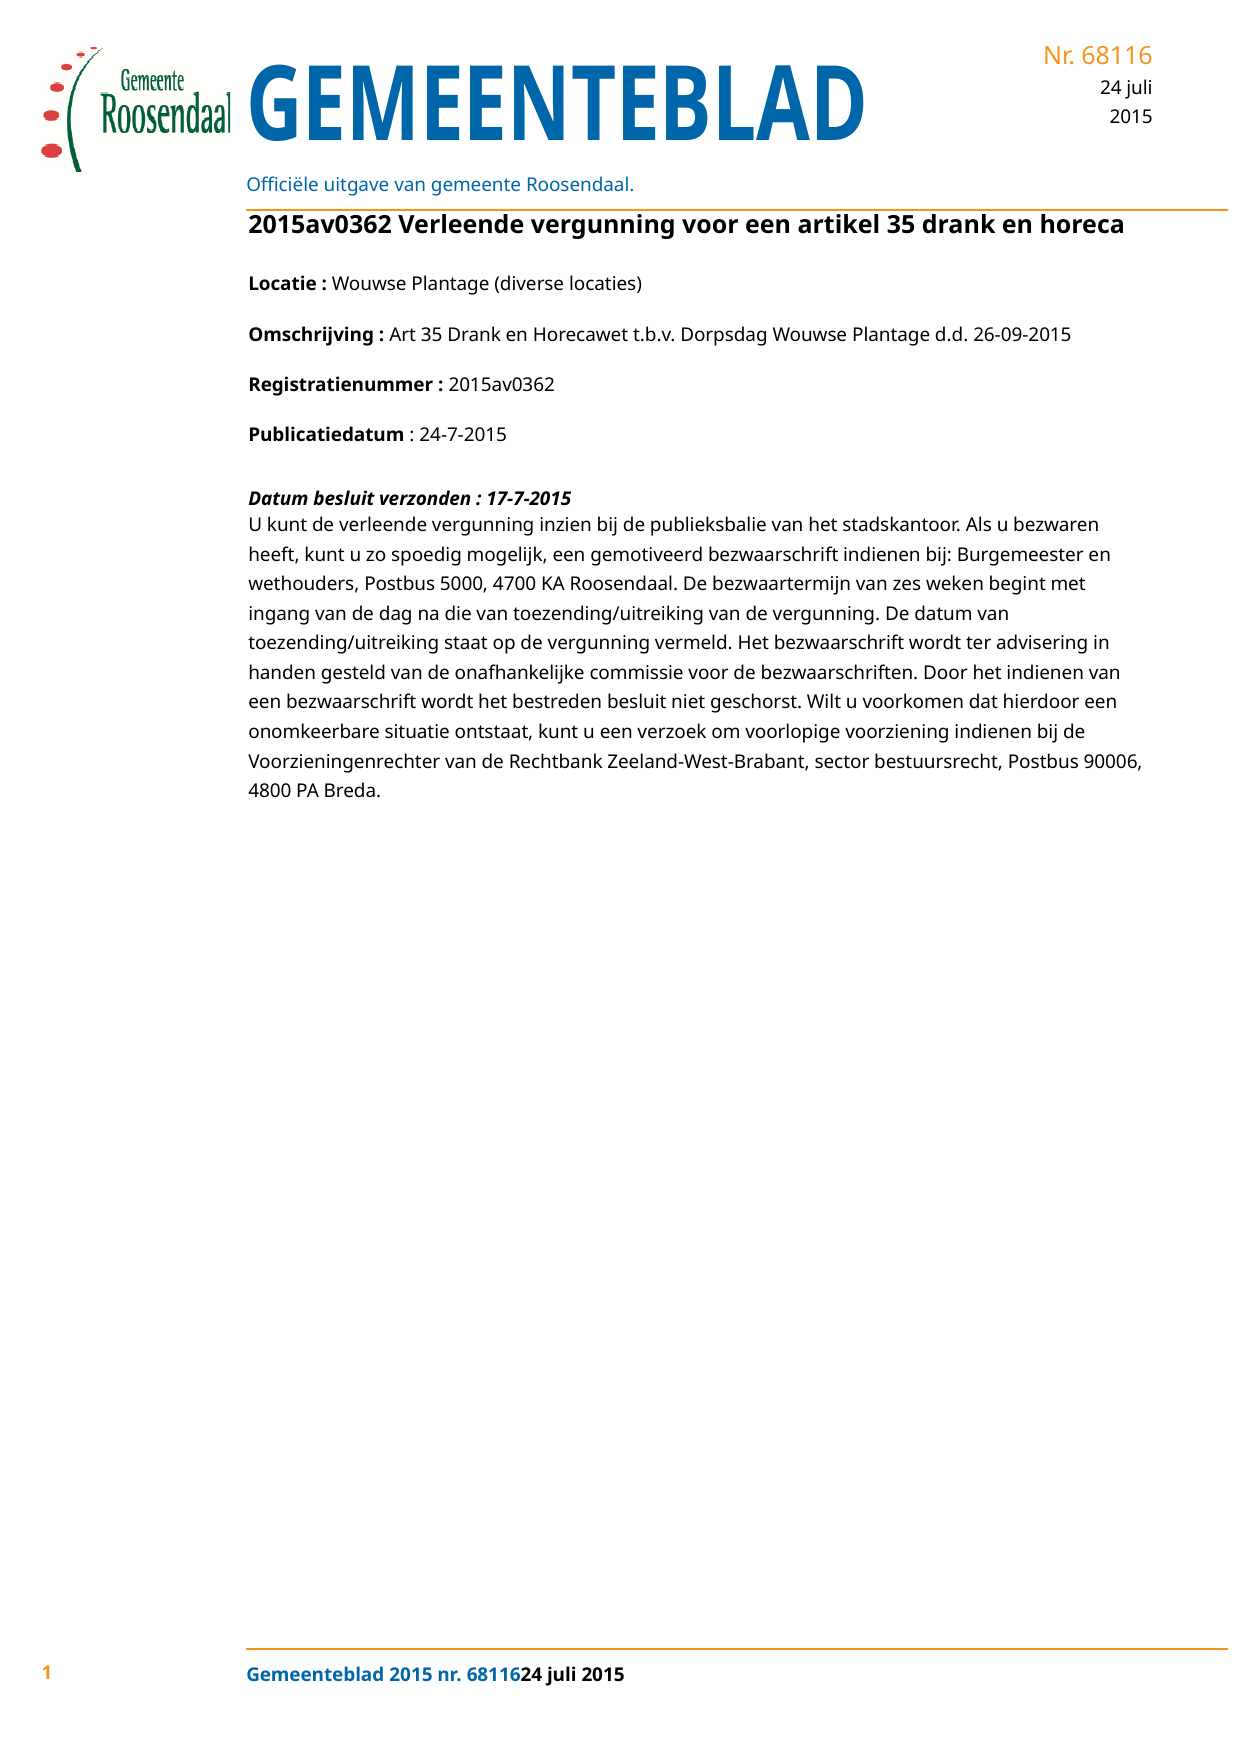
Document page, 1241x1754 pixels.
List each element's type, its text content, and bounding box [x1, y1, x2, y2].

text Registratienummer : 2015av0362 [248, 371, 1152, 397]
text Publicatiedatum : 24-7-2015 [248, 422, 1152, 447]
text Locatie : Wouwse Plantage (diverse locaties) [248, 270, 1152, 296]
text Omschrijving : Art 35 Drank en Horecawet t.b.v. Dorpsdag Wouwse Plantage d.d. 26-09-2015 [248, 321, 1152, 346]
text Datum besluit verzonden : 17-7-2015 [248, 486, 1152, 511]
picture [41, 47, 231, 172]
text 2015av0362 Verleende vergunning voor een artikel 35 drank en horeca [248, 211, 1152, 241]
text U kunt de verleende vergunning inzien bij de publieksbalie van het stadskantoor. Als u bezwaren heeft, kunt u zo spoedig mogelijk, een gemotiveerd bezwaarschrift indienen bij: Burgemeester en wethouders, Postbus 5000, 4700 KA Roosendaal. De bezwaartermijn van zes weken begint met ingang van de dag na die van toezending/uitreiking van de vergunning. De datum van toezending/uitreiking staat op de vergunning vermeld. Het bezwaarschrift wordt ter advisering in handen gesteld van de onafhankelijke commissie voor de bezwaarschriften. Door het indienen van een bezwaarschrift wordt het bestreden besluit niet geschorst. Wilt u voorkomen dat hierdoor een onomkeerbare situatie ontstaat, kunt u een verzoek om voorlopige voorziening indienen bij de Voorzieningenrechter van de Rechtbank Zeeland-West-Brabant, sector bestuursrecht, Postbus 90006, 4800 PA Breda. [248, 511, 1152, 803]
